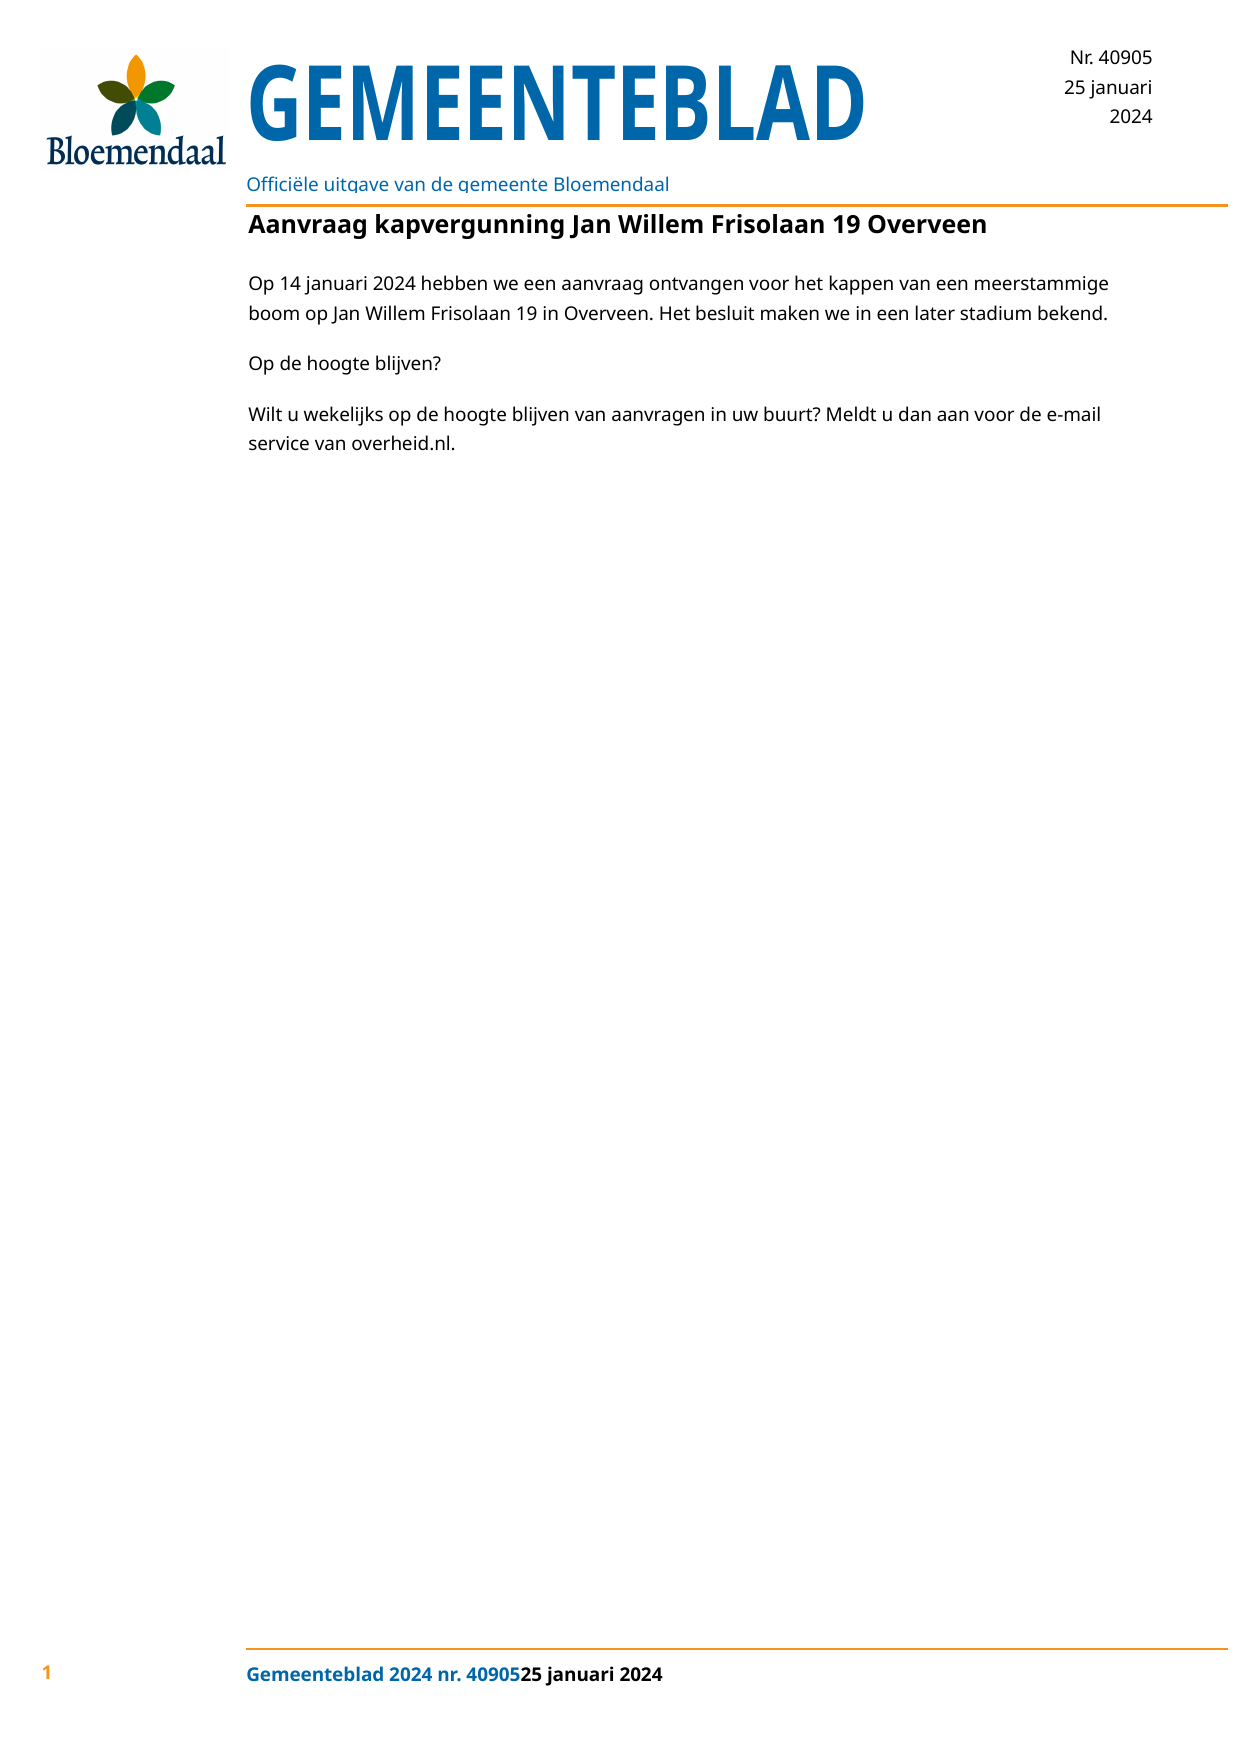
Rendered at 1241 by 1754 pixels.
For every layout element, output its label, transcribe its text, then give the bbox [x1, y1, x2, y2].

picture [41, 47, 231, 172]
text Op 14 januari 2024 hebben we een aanvraag ontvangen voor het kappen van een meerstammige boom op Jan Willem Frisolaan 19 in Overveen. Het besluit maken we in een later stadium bekend. [248, 270, 1152, 326]
text Wilt u wekelijks op de hoogte blijven van aanvragen in uw buurt? Meldt u dan aan voor de e-mail service van overheid.nl. [248, 401, 1152, 456]
text Aanvraag kapvergunning Jan Willem Frisolaan 19 Overveen [248, 207, 1152, 241]
text Op de hoogte blijven? [248, 350, 1152, 376]
